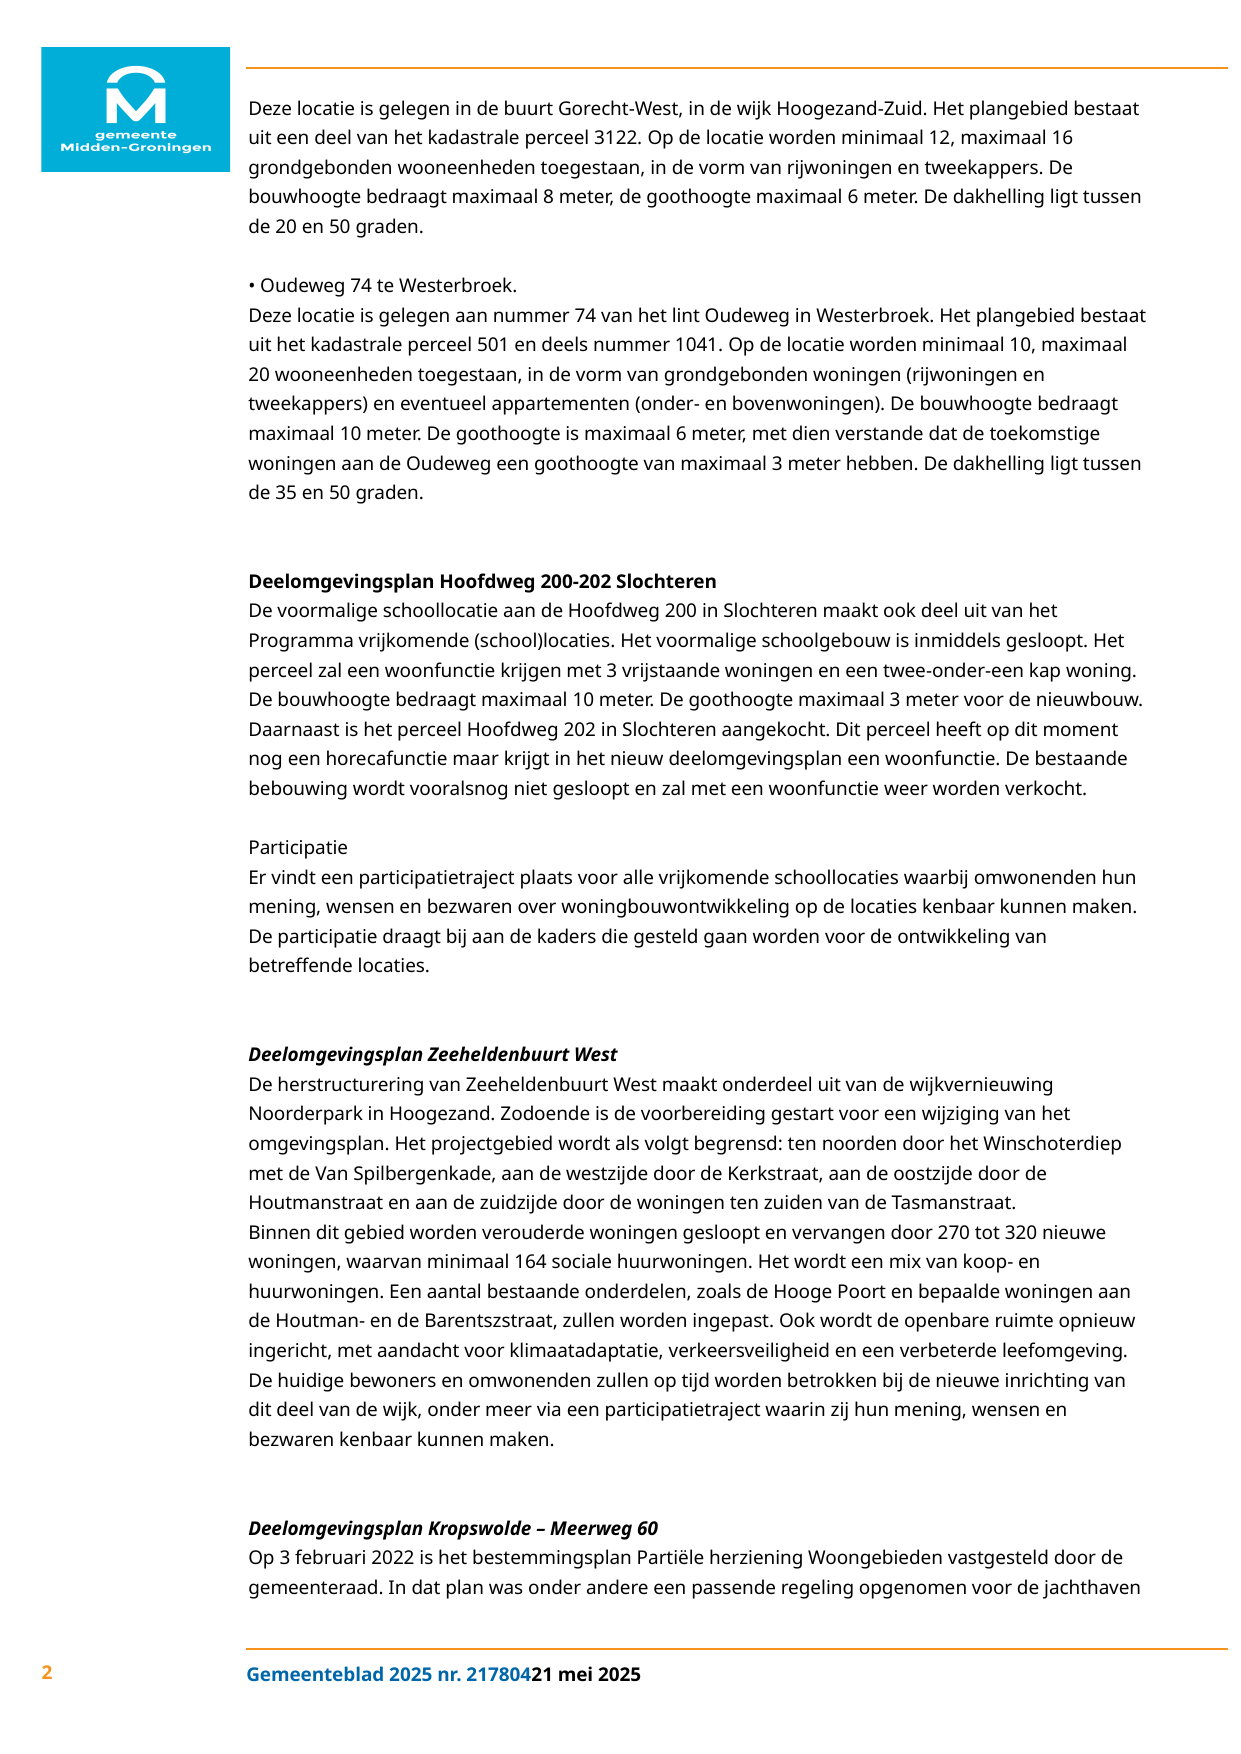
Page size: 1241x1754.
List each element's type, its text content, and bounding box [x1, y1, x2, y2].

text Deelomgevingsplan Zeeheldenbuurt West [248, 1041, 1152, 1067]
picture [107, 89, 165, 122]
text • Oudeweg 74 te Westerbroek. [248, 272, 1152, 298]
text Daarnaast is het perceel Hoofdweg 202 in Slochteren aangekocht. Dit perceel heeft op dit moment nog een horecafunctie maar krijgt in het nieuw deelomgevingsplan een woonfunctie. De bestaande bebouwing wordt vooralsnog niet gesloopt en zal met een woonfunctie weer worden verkocht. [248, 716, 1152, 801]
text De herstructurering van Zeeheldenbuurt West maakt onderdeel uit van de wijkvernieuwing Noorderpark in Hoogezand. Zodoende is de voorbereiding gestart voor een wijziging van het omgevingsplan. Het projectgebied wordt als volgt begrensd: ten noorden door het Winschoterdiep met de Van Spilbergenkade, aan de westzijde door de Kerkstraat, aan de oostzijde door de Houtmanstraat en aan de zuidzijde door de woningen ten zuiden van de Tasmanstraat. [248, 1071, 1152, 1215]
text Er vindt een participatietraject plaats voor alle vrijkomende schoollocaties waarbij omwonenden hun mening, wensen en bezwaren over woningbouwontwikkeling op de locaties kenbaar kunnen maken. De participatie draagt bij aan de kaders die gesteld gaan worden voor de ontwikkeling van betreffende locaties. [248, 864, 1152, 978]
text Deelomgevingsplan Kropswolde – Meerweg 60 [248, 1515, 1152, 1541]
picture [184, 146, 190, 153]
text Binnen dit gebied worden verouderde woningen gesloopt en vervangen door 270 tot 320 nieuwe woningen, waarvan minimaal 164 sociale huurwoningen. Het wordt een mix van koop- en huurwoningen. Een aantal bestaande onderdelen, zoals de Hooge Poort en bepaalde woningen aan de Houtman- en de Barentszstraat, zullen worden ingepast. Ook wordt de openbare ruimte opnieuw ingericht, met aandacht voor klimaatadaptatie, verkeersveiligheid en een verbeterde leefomgeving. [248, 1219, 1152, 1363]
text Deze locatie is gelegen in de buurt Gorecht-West, in de wijk Hoogezand-Zuid. Het plangebied bestaat uit een deel van het kadastrale perceel 3122. Op de locatie worden minimaal 12, maximaal 16 grondgebonden wooneenheden toegestaan, in de vorm van rijwoningen en tweekappers. De bouwhoogte bedraagt maximaal 8 meter, de goothoogte maximaal 6 meter. De dakhelling ligt tussen de 20 en 50 graden. [248, 95, 1152, 239]
text Deze locatie is gelegen aan nummer 74 van het lint Oudeweg in Westerbroek. Het plangebied bestaat uit het kadastrale perceel 501 en deels nummer 1041. Op de locatie worden minimaal 10, maximaal 20 wooneenheden toegestaan, in de vorm van grondgebonden woningen (rijwoningen en tweekappers) en eventueel appartementen (onder- en bovenwoningen). De bouwhoogte bedraagt maximaal 10 meter. De goothoogte is maximaal 6 meter, met dien verstande dat de toekomstige woningen aan de Oudeweg een goothoogte van maximaal 3 meter hebben. De dakhelling ligt tussen de 35 en 50 graden. [248, 302, 1152, 505]
text Deelomgevingsplan Hoofdweg 200-202 Slochteren [248, 568, 1152, 594]
text Op 3 februari 2022 is het bestemmingsplan Partiële herziening Woongebieden vastgesteld door de gemeenteraad. In dat plan was onder andere een passende regeling opgenomen voor de jachthaven [248, 1544, 1152, 1600]
text De huidige bewoners en omwonenden zullen op tijd worden betrokken bij de nieuwe inrichting van dit deel van de wijk, onder meer via een participatietraject waarin zij hun mening, wensen en bezwaren kenbaar kunnen maken. [248, 1367, 1152, 1452]
picture [108, 66, 164, 82]
text Participatie [248, 834, 1152, 860]
text De voormalige schoollocatie aan de Hoofdweg 200 in Slochteren maakt ook deel uit van het Programma vrijkomende (school)locaties. Het voormalige schoolgebouw is inmiddels gesloopt. Het perceel zal een woonfunctie krijgen met 3 vrijstaande woningen en een twee-onder-een kap woning. De bouwhoogte bedraagt maximaal 10 meter. De goothoogte maximaal 3 meter voor de nieuwbouw. [248, 598, 1152, 712]
